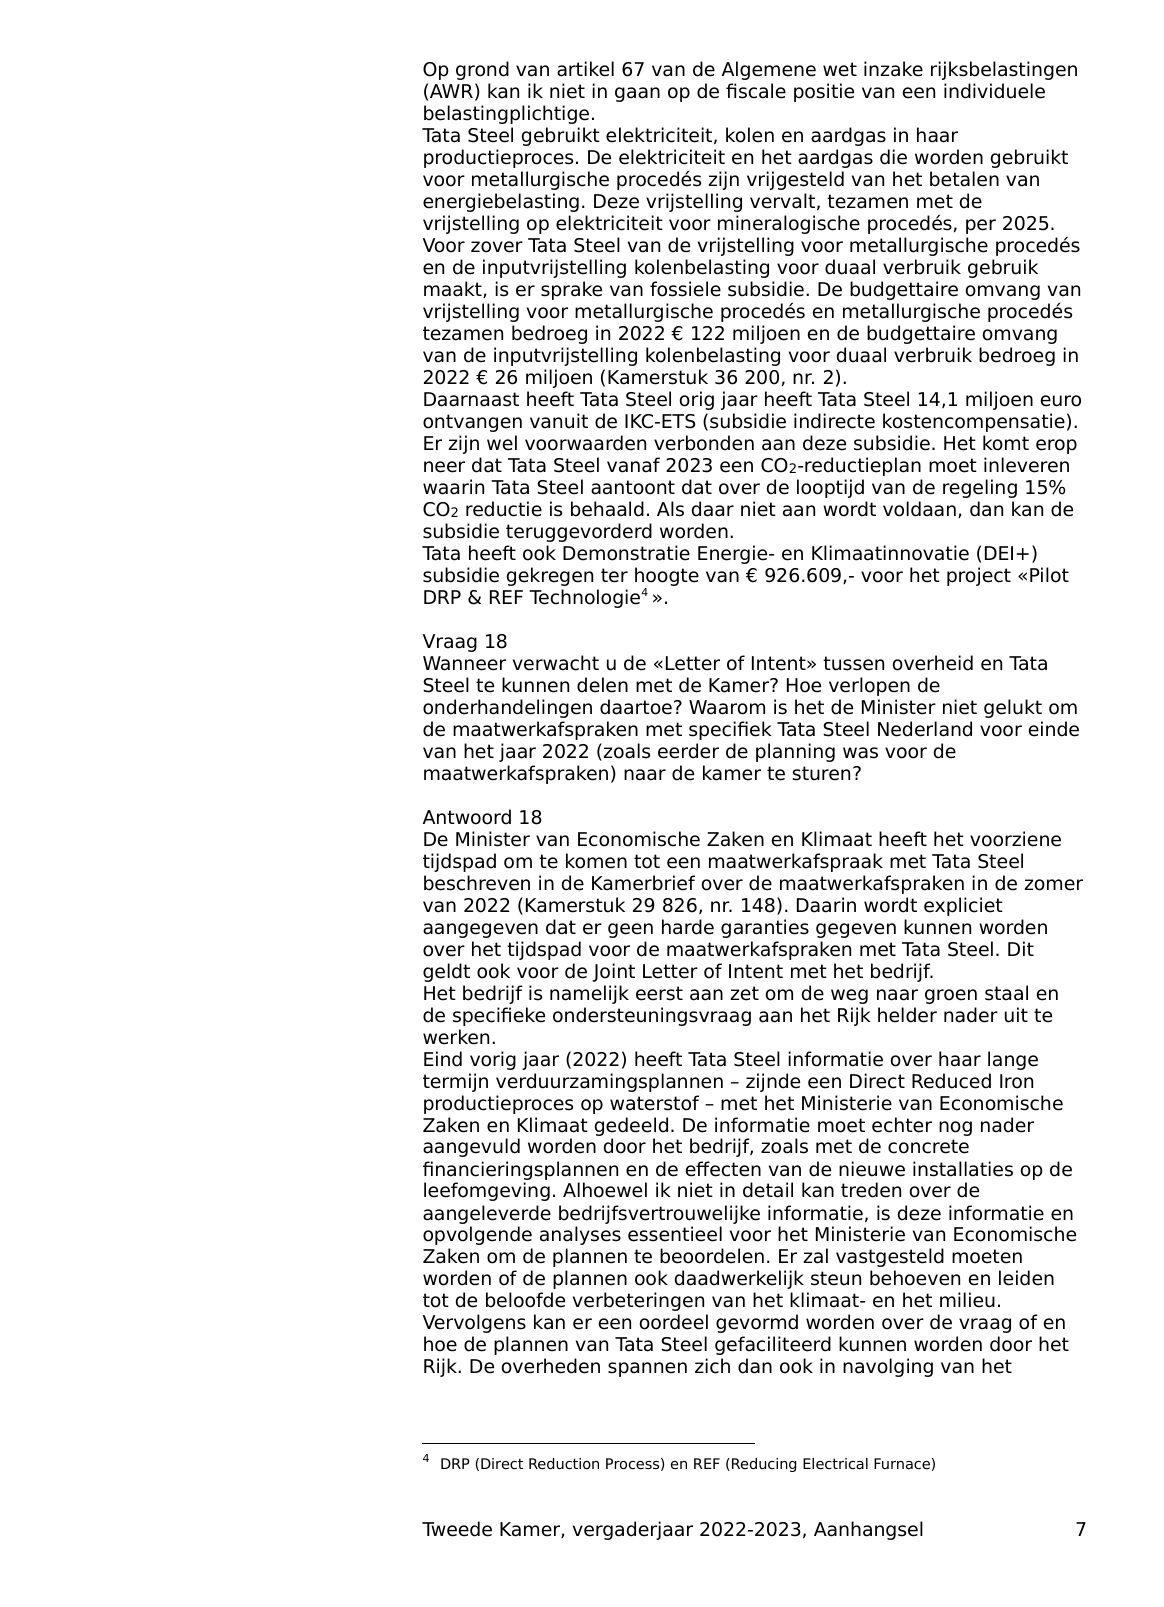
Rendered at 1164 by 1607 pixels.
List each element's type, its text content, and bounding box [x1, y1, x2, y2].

text Op grond van artikel 67 van de Algemene wet inzake rijksbelastingen (AWR) kan ik niet in gaan op de fiscale positie van een individuele belastingplichtige. [422, 59, 1087, 125]
text Tata heeft ook Demonstratie Energie- en Klimaatinnovatie (DEI+) subsidie gekregen ter hoogte van € 926.609,- voor het project «Pilot DRP & REF Technologie». [422, 543, 1087, 608]
text Vraag 18 [422, 631, 1087, 653]
text Daarnaast heeft Tata Steel orig jaar heeft Tata Steel 14,1 miljoen euro ontvangen vanuit de IKC-ETS (subsidie indirecte kostencompensatie). Er zijn wel voorwaarden verbonden aan deze subsidie. Het komt erop neer dat Tata Steel vanaf 2023 een CO2-reductieplan moet inleveren waarin Tata Steel aantoont dat over de looptijd van de regeling 15% CO2 reductie is behaald. Als daar niet aan wordt voldaan, dan kan de subsidie teruggevorderd worden. [422, 389, 1087, 543]
text Antwoord 18 [422, 807, 1087, 829]
text DRP (Direct Reduction Process) en REF (Reducing Electrical Furnace) [422, 1452, 1087, 1474]
text Eind vorig jaar (2022) heeft Tata Steel informatie over haar lange termijn verduurzamingsplannen – zijnde een Direct Reduced Iron productieproces op waterstof – met het Ministerie van Economische Zaken en Klimaat gedeeld. De informatie moet echter nog nader aangevuld worden door het bedrijf, zoals met de concrete financieringsplannen en de effecten van de nieuwe installaties op de leefomgeving. Alhoewel ik niet in detail kan treden over de aangeleverde bedrijfsvertrouwelijke informatie, is deze informatie en opvolgende analyses essentieel voor het Ministerie van Economische Zaken om de plannen te beoordelen. Er zal vastgesteld moeten worden of de plannen ook daadwerkelijk steun behoeven en leiden tot de beloofde verbeteringen van het klimaat- en het milieu. Vervolgens kan er een oordeel gevormd worden over de vraag of en hoe de plannen van Tata Steel gefaciliteerd kunnen worden door het Rijk. De overheden spannen zich dan ook in navolging van het [422, 1048, 1087, 1378]
text Tata Steel gebruikt elektriciteit, kolen en aardgas in haar productieproces. De elektriciteit en het aardgas die worden gebruikt voor metallurgische procedés zijn vrijgesteld van het betalen van energiebelasting. Deze vrijstelling vervalt, tezamen met de vrijstelling op elektriciteit voor mineralogische procedés, per 2025. [422, 125, 1087, 235]
text Het bedrijf is namelijk eerst aan zet om de weg naar groen staal en de specifieke ondersteuningsvraag aan het Rijk helder nader uit te werken. [422, 983, 1087, 1048]
text Voor zover Tata Steel van de vrijstelling voor metallurgische procedés en de inputvrijstelling kolenbelasting voor duaal verbruik gebruik maakt, is er sprake van fossiele subsidie. De budgettaire omvang van vrijstelling voor metallurgische procedés en metallurgische procedés tezamen bedroeg in 2022 € 122 miljoen en de budgettaire omvang van de inputvrijstelling kolenbelasting voor duaal verbruik bedroeg in 2022 € 26 miljoen (Kamerstuk 36 200, nr. 2). [422, 235, 1087, 389]
text Wanneer verwacht u de «Letter of Intent» tussen overheid en Tata Steel te kunnen delen met de Kamer? Hoe verlopen de onderhandelingen daartoe? Waarom is het de Minister niet gelukt om de maatwerkafspraken met specifiek Tata Steel Nederland voor einde van het jaar 2022 (zoals eerder de planning was voor de maatwerkafspraken) naar de kamer te sturen? [422, 653, 1087, 784]
text De Minister van Economische Zaken en Klimaat heeft het voorziene tijdspad om te komen tot een maatwerkafspraak met Tata Steel beschreven in de Kamerbrief over de maatwerkafspraken in de zomer van 2022 (Kamerstuk 29 826, nr. 148). Daarin wordt expliciet aangegeven dat er geen harde garanties gegeven kunnen worden over het tijdspad voor de maatwerkafspraken met Tata Steel. Dit geldt ook voor de Joint Letter of Intent met het bedrijf. [422, 829, 1087, 983]
